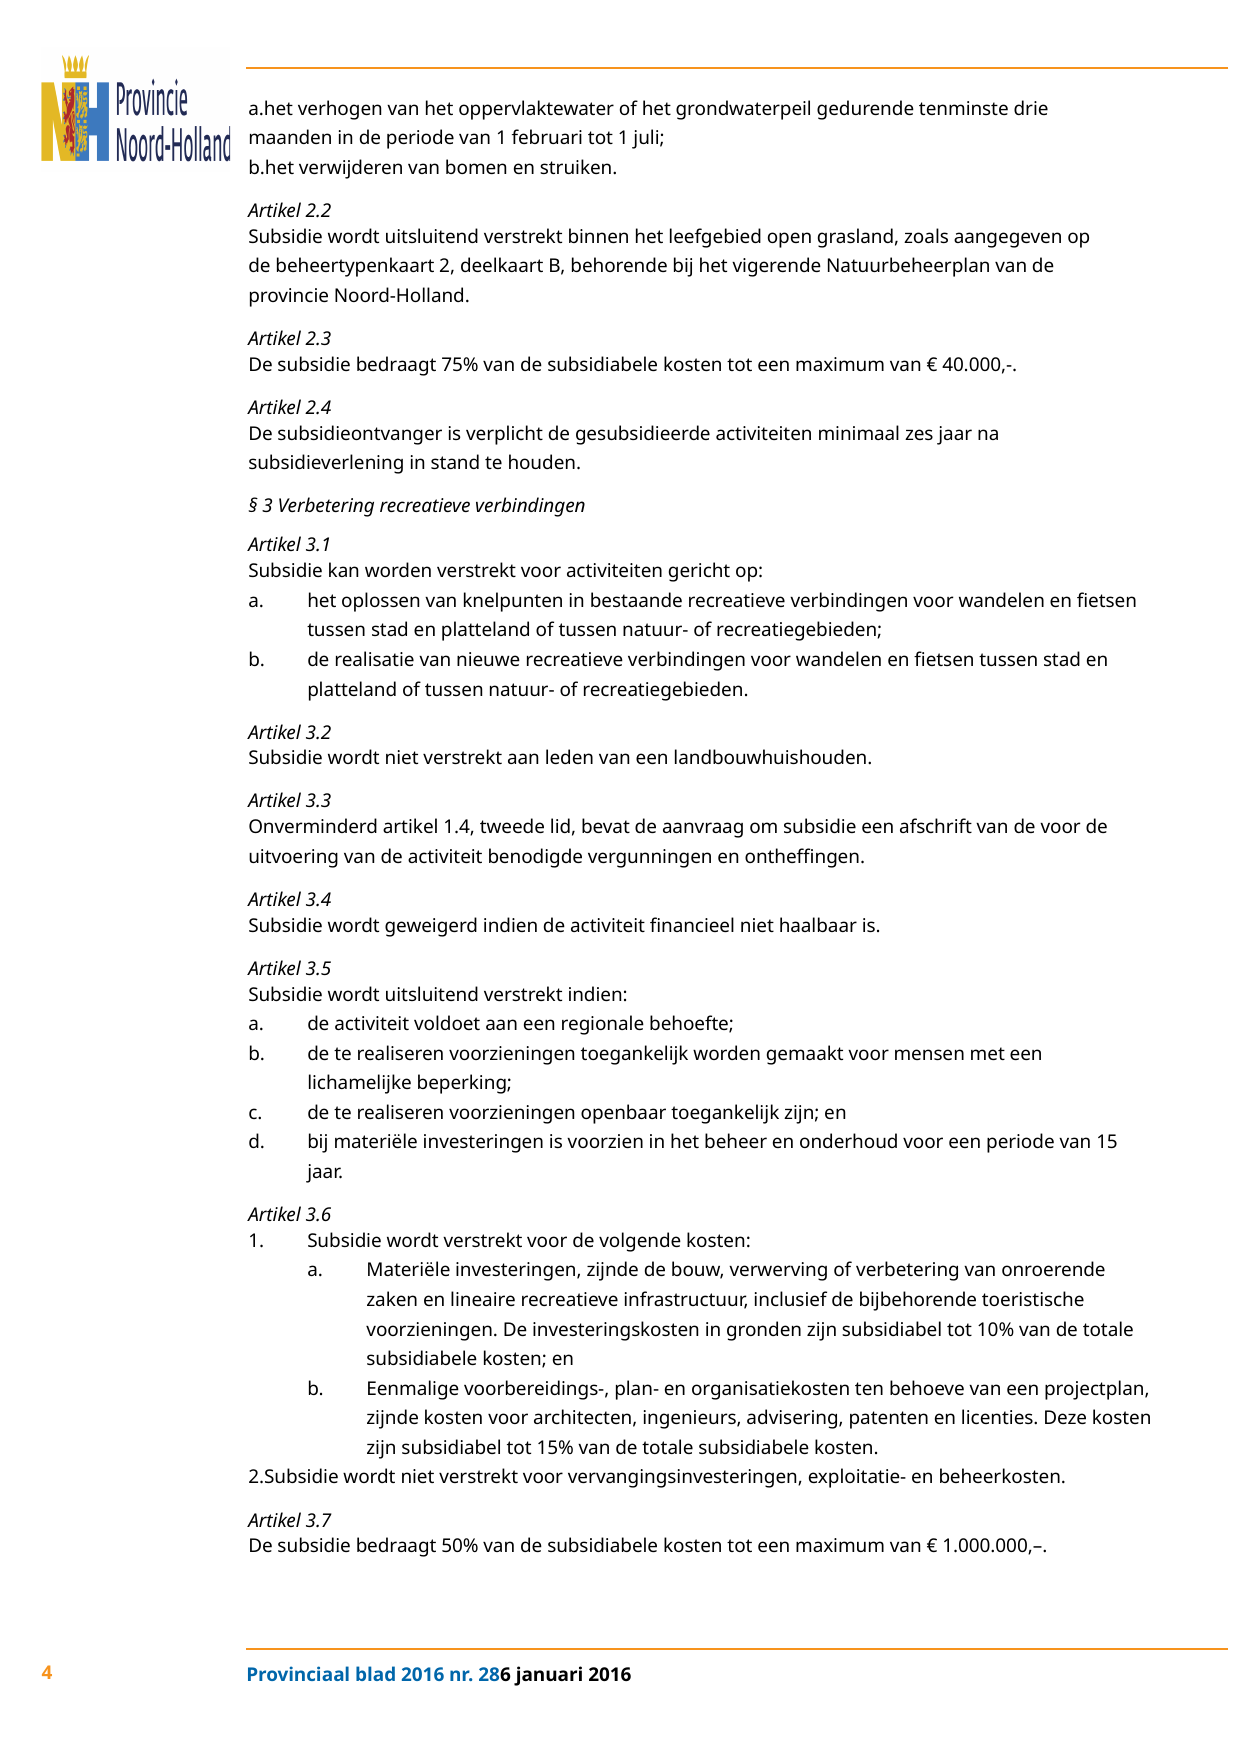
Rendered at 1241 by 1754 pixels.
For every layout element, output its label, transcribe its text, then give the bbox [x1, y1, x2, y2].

list de activiteit voldoet aan een regionale behoefte; [248, 1010, 1152, 1036]
text Subsidie wordt uitsluitend verstrekt indien: [248, 981, 1152, 1006]
list de te realiseren voorzieningen openbaar toegankelijk zijn; en [248, 1099, 1152, 1125]
text Artikel 3.2 [248, 719, 1152, 744]
text Artikel 3.3 [248, 788, 1152, 813]
list bij materiële investeringen is voorzien in het beheer en onderhoud voor een periode van 15 jaar. [248, 1129, 1152, 1184]
text Artikel 2.4 [248, 394, 1152, 420]
text Subsidie wordt geweigerd indien de activiteit financieel niet haalbaar is. [248, 912, 1152, 938]
text Subsidie wordt niet verstrekt aan leden van een landbouwhuishouden. [248, 744, 1152, 770]
text de beheertypenkaart 2, deelkaart B, behorende bij het vigerende Natuurbeheerplan van de [248, 252, 1152, 278]
text De subsidie bedraagt 75% van de subsidiabele kosten tot een maximum van € 40.000,-. [248, 351, 1152, 377]
text 2.Subsidie wordt niet verstrekt voor vervangingsinvesteringen, exploitatie- en beheerkosten. [248, 1464, 1152, 1489]
list Eenmalige voorbereidings-, plan- en organisatiekosten ten behoeve van een projectplan, zijnde kosten voor architecten, ingenieurs, advisering, patenten en licenties. Deze kosten zijn subsidiabel tot 15% van de totale subsidiabele kosten. [307, 1375, 1152, 1460]
text Artikel 2.2 [248, 197, 1152, 223]
list de te realiseren voorzieningen toegankelijk worden gemaakt voor mensen met een lichamelijke beperking; [248, 1040, 1152, 1095]
text Artikel 2.3 [248, 325, 1152, 351]
text De subsidieontvanger is verplicht de gesubsidieerde activiteiten minimaal zes jaar na subsidieverlening in stand te houden. [248, 420, 1152, 475]
picture [41, 47, 231, 172]
text provincie Noord-Holland. [248, 282, 1152, 308]
list de realisatie van nieuwe recreatieve verbindingen voor wandelen en fietsen tussen stad en platteland of tussen natuur- of recreatiegebieden. [248, 646, 1152, 701]
text Onverminderd artikel 1.4, tweede lid, bevat de aanvraag om subsidie een afschrift van de voor de uitvoering van de activiteit benodigde vergunningen en ontheffingen. [248, 813, 1152, 869]
list Subsidie wordt verstrekt voor de volgende kosten: [248, 1227, 1152, 1253]
text Artikel 3.1 [248, 532, 1152, 557]
list het oplossen van knelpunten in bestaande recreatieve verbindingen voor wandelen en fietsen tussen stad en platteland of tussen natuur- of recreatiegebieden; [248, 587, 1152, 642]
text Artikel 3.5 [248, 955, 1152, 981]
text a.het verhogen van het oppervlaktewater of het grondwaterpeil gedurende tenminste drie [248, 95, 1152, 121]
text b.het verwijderen van bomen en struiken. [248, 154, 1152, 180]
text maanden in de periode van 1 februari tot 1 juli; [248, 124, 1152, 150]
text Artikel 3.4 [248, 886, 1152, 912]
list Materiële investeringen, zijnde de bouw, verwerving of verbetering van onroerende zaken en lineaire recreatieve infrastructuur, inclusief de bijbehorende toeristische voorzieningen. De investeringskosten in gronden zijn subsidiabel tot 10% van de totale subsidiabele kosten; en [307, 1257, 1152, 1371]
text Subsidie kan worden verstrekt voor activiteiten gericht op: [248, 557, 1152, 583]
text Artikel 3.7 [248, 1507, 1152, 1533]
text Artikel 3.6 [248, 1201, 1152, 1227]
text De subsidie bedraagt 50% van de subsidiabele kosten tot een maximum van € 1.000.000,–. [248, 1533, 1152, 1558]
text § 3 Verbetering recreatieve verbindingen [248, 492, 1152, 518]
text Subsidie wordt uitsluitend verstrekt binnen het leefgebied open grasland, zoals aangegeven op [248, 223, 1152, 248]
